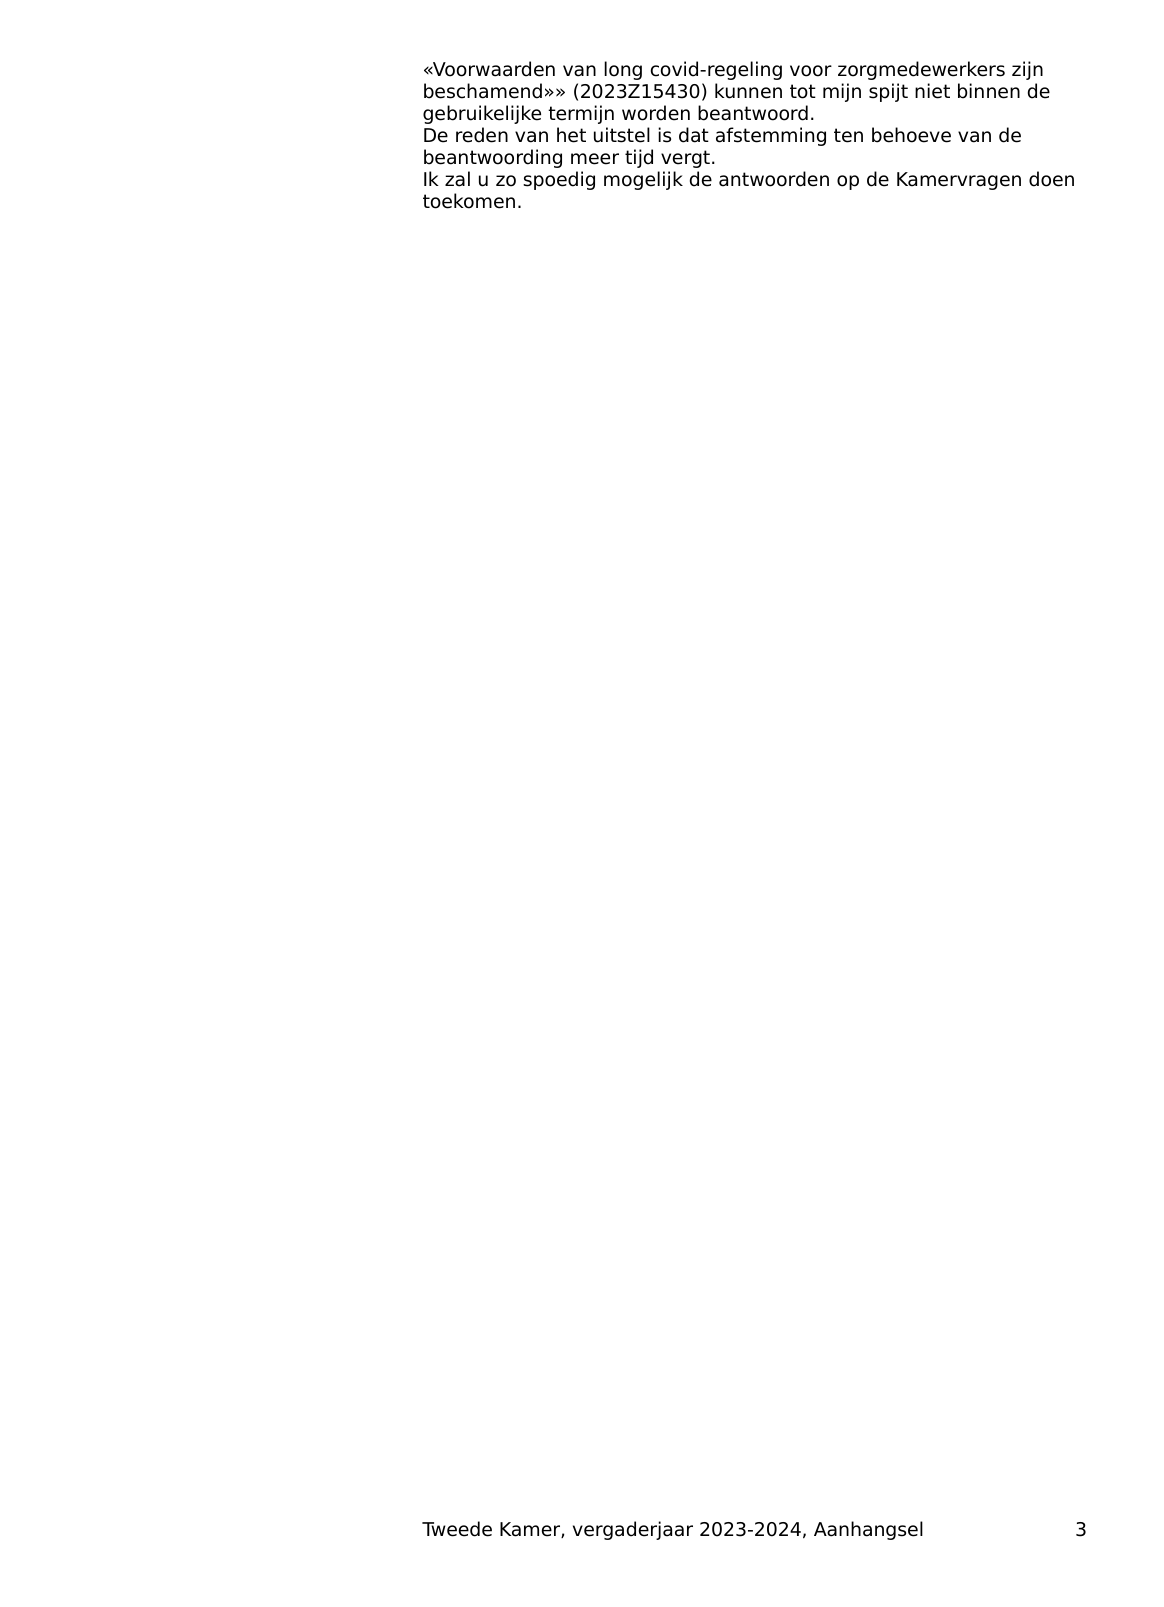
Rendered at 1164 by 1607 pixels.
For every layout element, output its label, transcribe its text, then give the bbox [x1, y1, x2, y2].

text Ik zal u zo spoedig mogelijk de antwoorden op de Kamervragen doen toekomen. [422, 169, 1087, 213]
text «Voorwaarden van long covid-regeling voor zorgmedewerkers zijn beschamend»» (2023Z15430) kunnen tot mijn spijt niet binnen de gebruikelijke termijn worden beantwoord. [422, 59, 1087, 125]
text De reden van het uitstel is dat afstemming ten behoeve van de beantwoording meer tijd vergt. [422, 125, 1087, 169]
